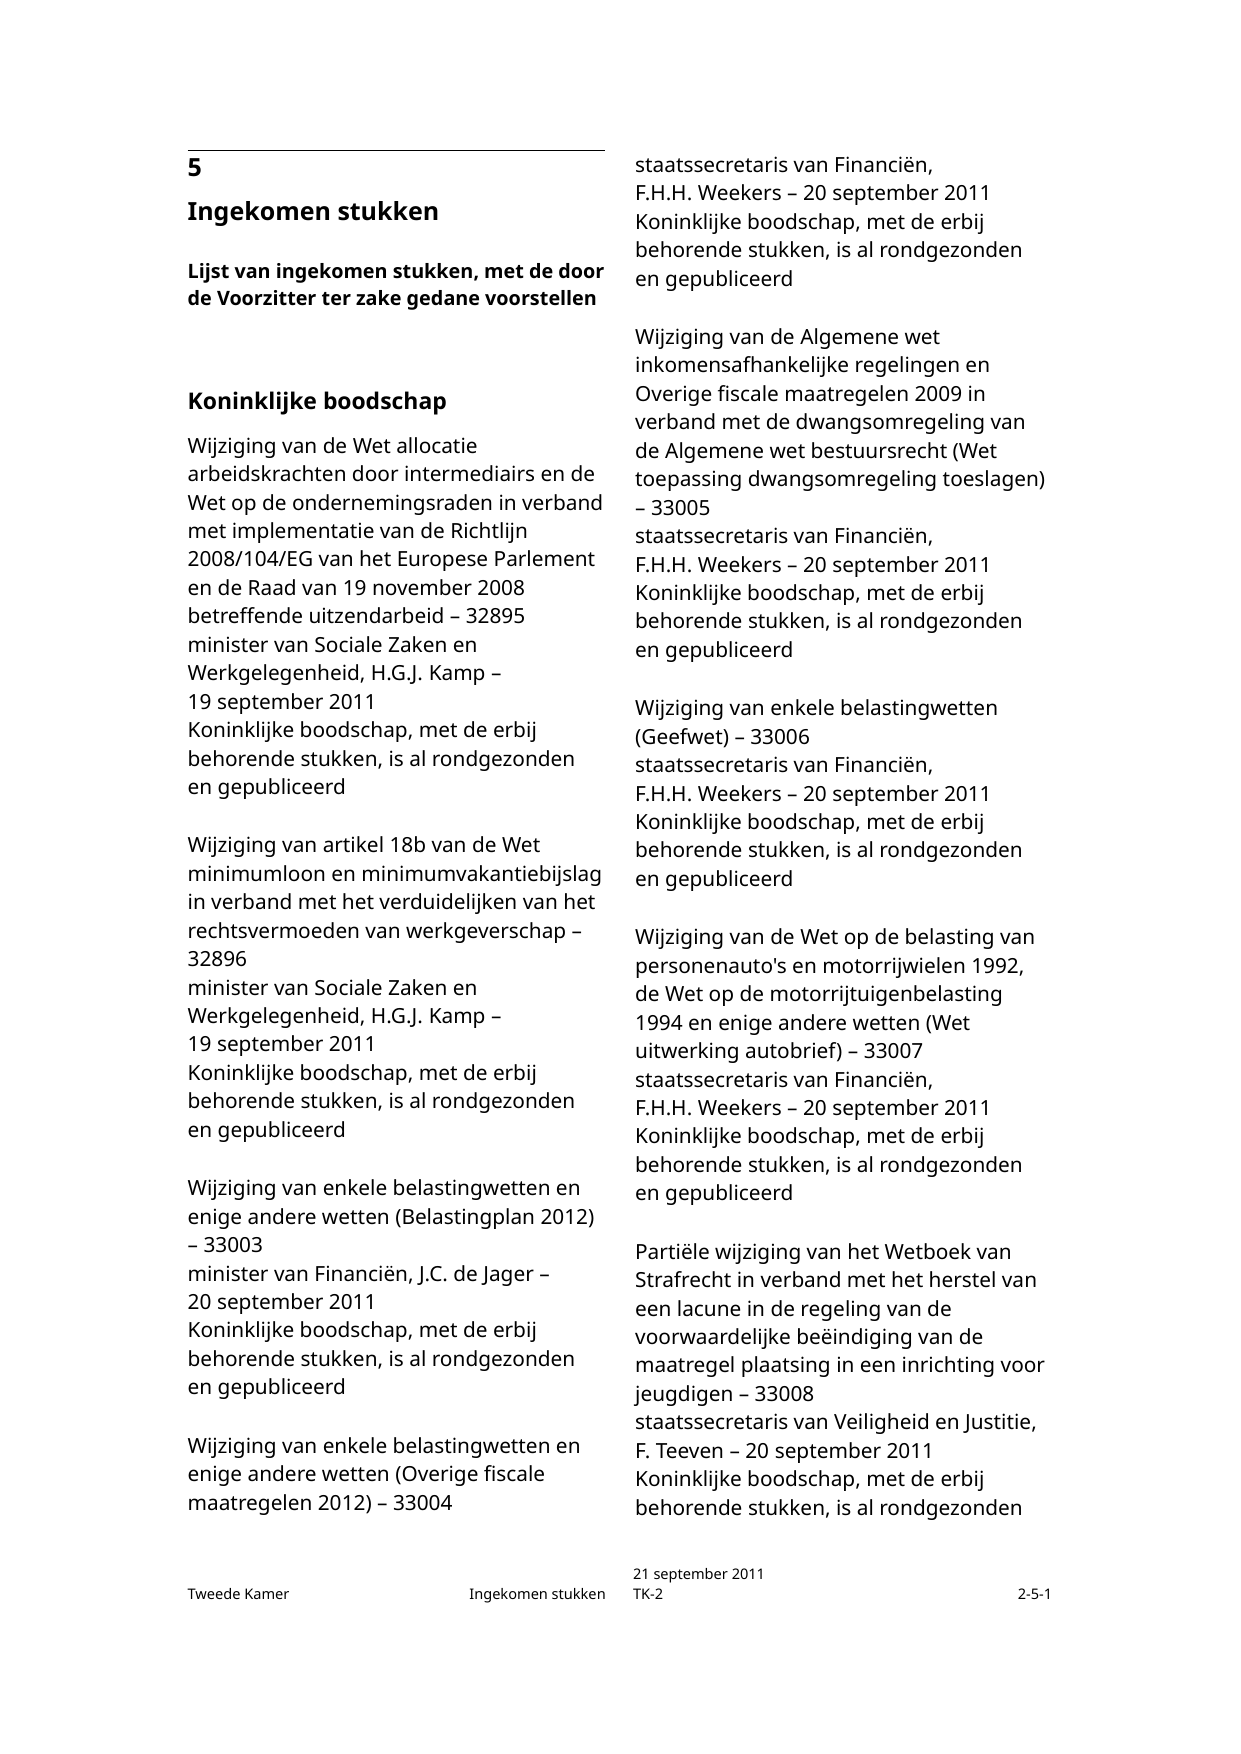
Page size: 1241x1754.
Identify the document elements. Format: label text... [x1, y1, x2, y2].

text staatssecretaris van Veiligheid en Justitie, F. Teeven – 20 september 2011 [635, 1407, 1053, 1464]
text Ingekomen stukken [187, 193, 605, 227]
text Koninklijke boodschap, met de erbij behorende stukken, is al rondgezonden en gepubliceerd [635, 207, 1053, 292]
text 5 [187, 151, 605, 184]
text Wijziging van enkele belastingwetten en enige andere wetten (Belastingplan 2012) – 33003 [187, 1173, 605, 1259]
subtitle Lijst van ingekomen stukken, met de door de Voorzitter ter zake gedane voorstellen [187, 257, 605, 311]
subtitle Koninklijke boodschap [187, 384, 605, 416]
text Koninklijke boodschap, met de erbij behorende stukken, is al rondgezonden en gepubliceerd [187, 1316, 605, 1401]
text staatssecretaris van Financiën, F.H.H. Weekers – 20 september 2011 [635, 750, 1053, 807]
text  [187, 334, 605, 362]
text Partiële wijziging van het Wetboek van Strafrecht in verband met het herstel van een lacune in de regeling van de voorwaardelijke beëindiging van de maatregel plaatsing in een inrichting voor jeugdigen – 33008 [635, 1237, 1053, 1407]
text Wijziging van enkele belastingwetten (Geefwet) – 33006 [635, 693, 1053, 750]
text Koninklijke boodschap, met de erbij behorende stukken, is al rondgezonden [635, 1464, 1053, 1521]
text Wijziging van enkele belastingwetten en enige andere wetten (Overige fiscale maatregelen 2012) – 33004 [187, 1431, 605, 1516]
text staatssecretaris van Financiën, F.H.H. Weekers – 20 september 2011 [635, 150, 1053, 207]
text Koninklijke boodschap, met de erbij behorende stukken, is al rondgezonden en gepubliceerd [635, 578, 1053, 663]
text minister van Financiën, J.C. de Jager – 20 september 2011 [187, 1259, 605, 1316]
text staatssecretaris van Financiën, F.H.H. Weekers – 20 september 2011 [635, 1065, 1053, 1122]
text Koninklijke boodschap, met de erbij behorende stukken, is al rondgezonden en gepubliceerd [187, 1058, 605, 1143]
text Koninklijke boodschap, met de erbij behorende stukken, is al rondgezonden en gepubliceerd [635, 807, 1053, 892]
text minister van Sociale Zaken en Werkgelegenheid, H.G.J. Kamp – 19 september 2011 [187, 973, 605, 1058]
text Wijziging van artikel 18b van de Wet minimumloon en minimumvakantiebijslag in verband met het verduidelijken van het rechtsvermoeden van werkgeverschap – 32896 [187, 831, 605, 973]
text Wijziging van de Wet allocatie arbeidskrachten door intermediairs en de Wet op de ondernemingsraden in verband met implementatie van de Richtlijn 2008/104/EG van het Europese Parlement en de Raad van 19 november 2008 betreffende uitzendarbeid – 32895 [187, 431, 605, 630]
text minister van Sociale Zaken en Werkgelegenheid, H.G.J. Kamp – 19 september 2011 [187, 630, 605, 715]
text Koninklijke boodschap, met de erbij behorende stukken, is al rondgezonden en gepubliceerd [187, 715, 605, 801]
text Koninklijke boodschap, met de erbij behorende stukken, is al rondgezonden en gepubliceerd [635, 1122, 1053, 1207]
text staatssecretaris van Financiën, F.H.H. Weekers – 20 september 2011 [635, 521, 1053, 578]
text Wijziging van de Wet op de belasting van personenauto's en motorrijwielen 1992, de Wet op de motorrijtuigenbelasting 1994 en enige andere wetten (Wet uitwerking autobrief) – 33007 [635, 922, 1053, 1065]
text Wijziging van de Algemene wet inkomensafhankelijke regelingen en Overige fiscale maatregelen 2009 in verband met de dwangsomregeling van de Algemene wet bestuursrecht (Wet toepassing dwangsomregeling toeslagen) – 33005 [635, 322, 1053, 521]
